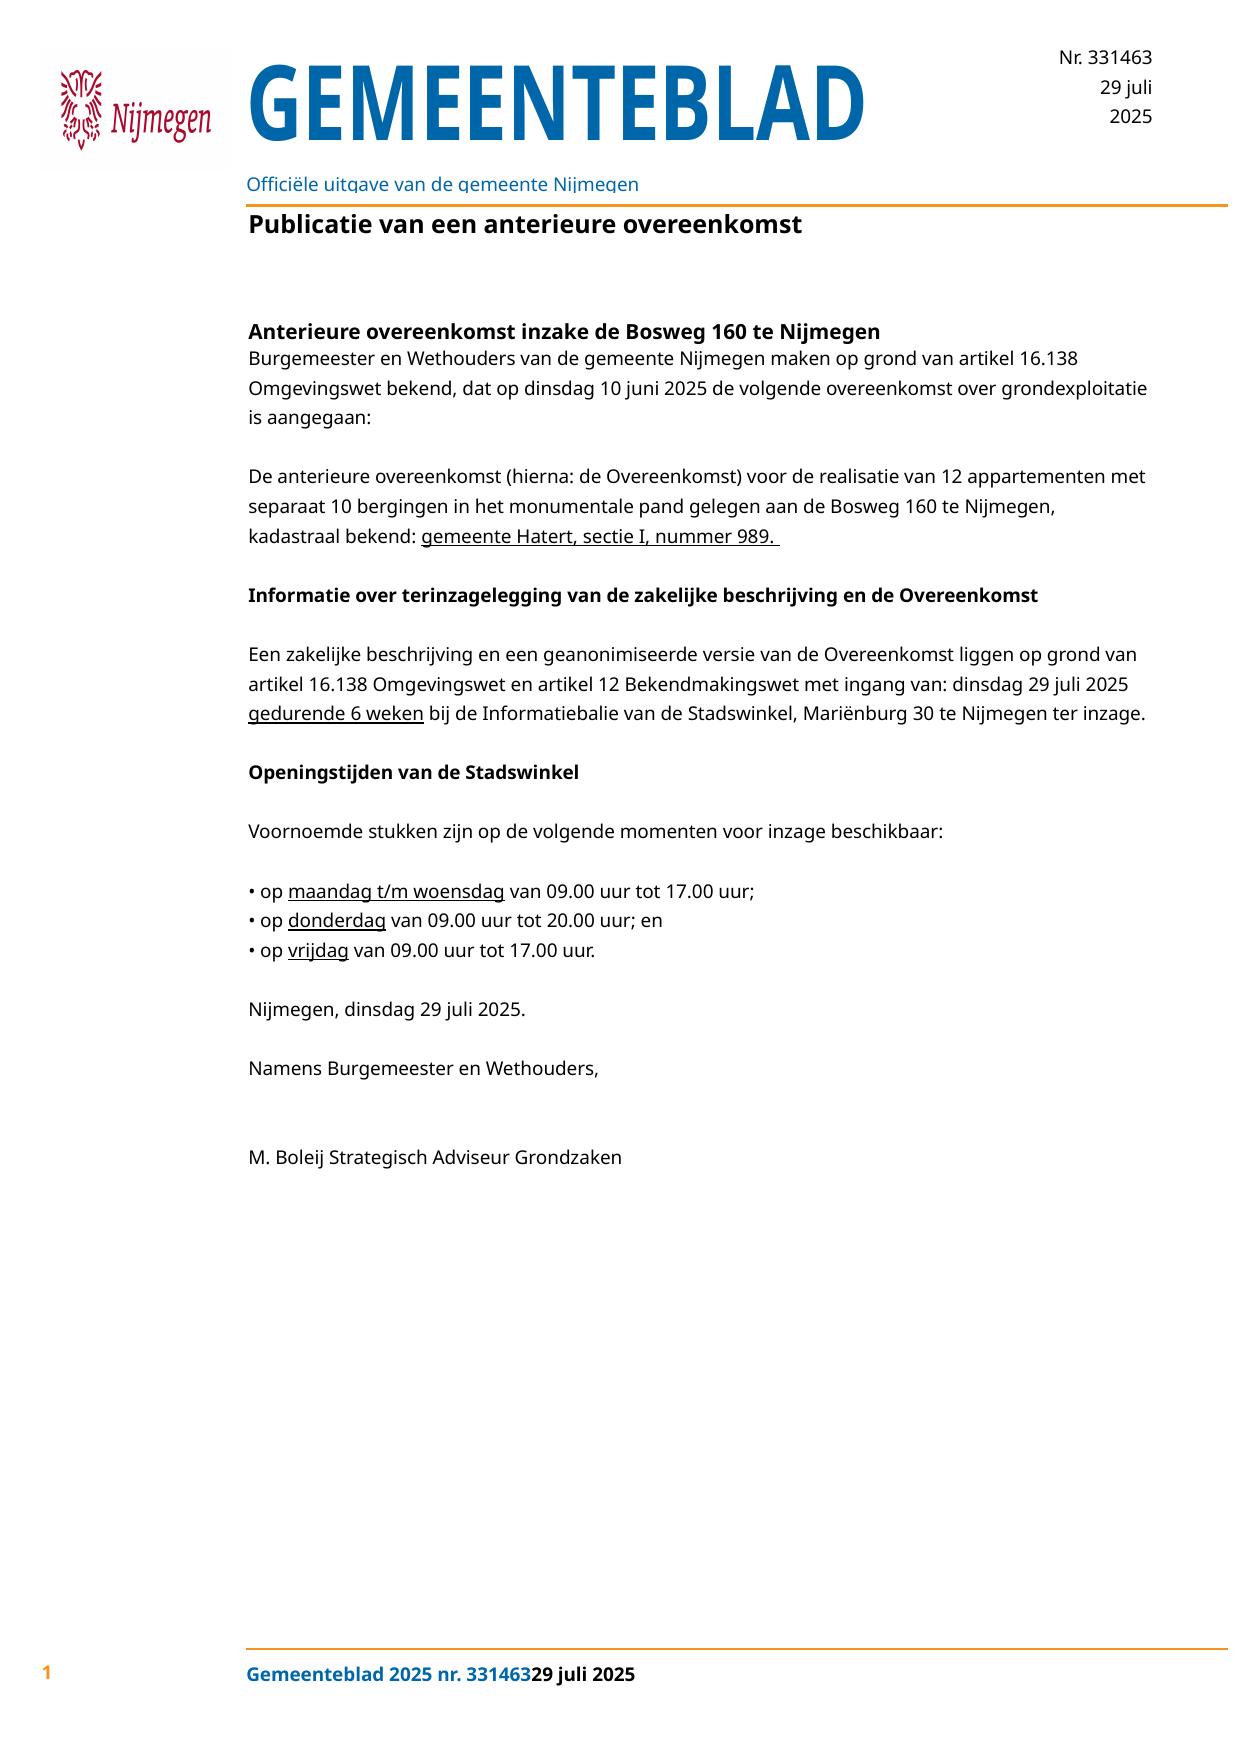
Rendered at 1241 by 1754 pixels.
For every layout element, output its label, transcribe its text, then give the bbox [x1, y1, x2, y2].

text Informatie over terinzagelegging van de zakelijke beschrijving en de Overeenkomst [248, 582, 1152, 608]
text Anterieure overeenkomst inzake de Bosweg 160 te Nijmegen [248, 317, 1152, 345]
text Namens Burgemeester en Wethouders, [248, 1055, 1152, 1081]
text Nijmegen, dinsdag 29 juli 2025. [248, 996, 1152, 1022]
text Publicatie van een anterieure overeenkomst [248, 207, 1152, 241]
text • op maandag t/m woensdag van 09.00 uur tot 17.00 uur; [248, 878, 1152, 903]
text Een zakelijke beschrijving en een geanonimiseerde versie van de Overeenkomst liggen op grond van artikel 16.138 Omgevingswet en artikel 12 Bekendmakingswet met ingang van: dinsdag 29 juli 2025 gedurende 6 weken bij de Informatiebalie van de Stadswinkel, Mariënburg 30 te Nijmegen ter inzage. [248, 641, 1152, 726]
text Voornoemde stukken zijn op de volgende momenten voor inzage beschikbaar: [248, 819, 1152, 844]
text De anterieure overeenkomst (hierna: de Overeenkomst) voor de realisatie van 12 appartementen met separaat 10 bergingen in het monumentale pand gelegen aan de Bosweg 160 te Nijmegen, kadastraal bekend: gemeente Hatert, sectie I, nummer 989. [248, 464, 1152, 548]
picture [41, 47, 231, 172]
text • op vrijdag van 09.00 uur tot 17.00 uur. [248, 937, 1152, 963]
text Openingstijden van de Stadswinkel [248, 759, 1152, 785]
text M. Boleij Strategisch Adviseur Grondzaken [248, 1144, 1152, 1170]
text Burgemeester en Wethouders van de gemeente Nijmegen maken op grond van artikel 16.138 Omgevingswet bekend, dat op dinsdag 10 juni 2025 de volgende overeenkomst over grondexploitatie is aangegaan: [248, 345, 1152, 430]
text • op donderdag van 09.00 uur tot 20.00 uur; en [248, 907, 1152, 933]
